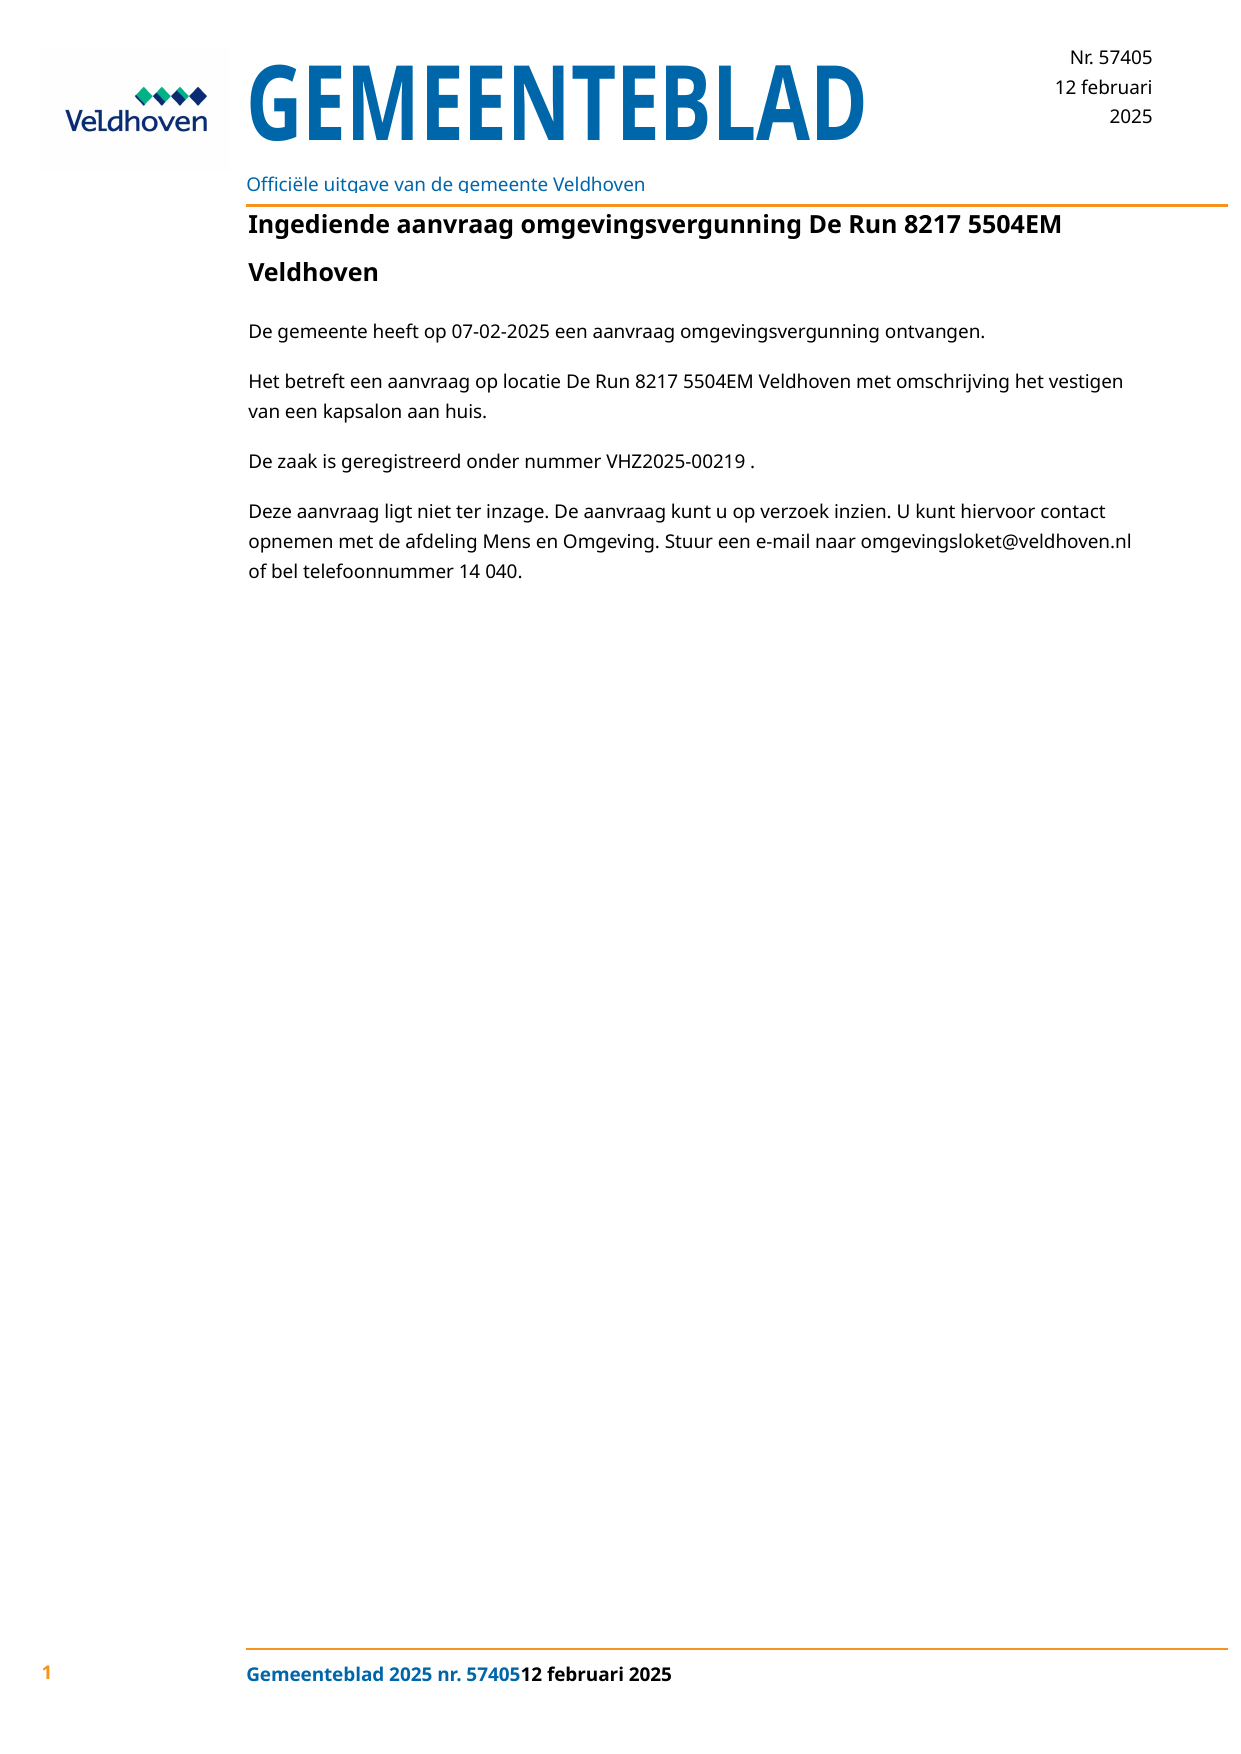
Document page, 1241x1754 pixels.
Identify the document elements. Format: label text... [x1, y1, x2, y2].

text Deze aanvraag ligt niet ter inzage. De aanvraag kunt u op verzoek inzien. U kunt hiervoor contact opnemen met de afdeling Mens en Omgeving. Stuur een e-mail naar omgevingsloket@veldhoven.nl of bel telefoonnummer 14 040. [248, 499, 1152, 584]
text Ingediende aanvraag omgevingsvergunning De Run 8217 5504EM Veldhoven [248, 207, 1152, 288]
text Het betreft een aanvraag op locatie De Run 8217 5504EM Veldhoven met omschrijving het vestigen van een kapsalon aan huis. [248, 368, 1152, 424]
text De gemeente heeft op 07-02-2025 een aanvraag omgevingsvergunning ontvangen. [248, 318, 1152, 344]
text De zaak is geregistreerd onder nummer VHZ2025-00219 . [248, 448, 1152, 474]
picture [41, 47, 231, 172]
